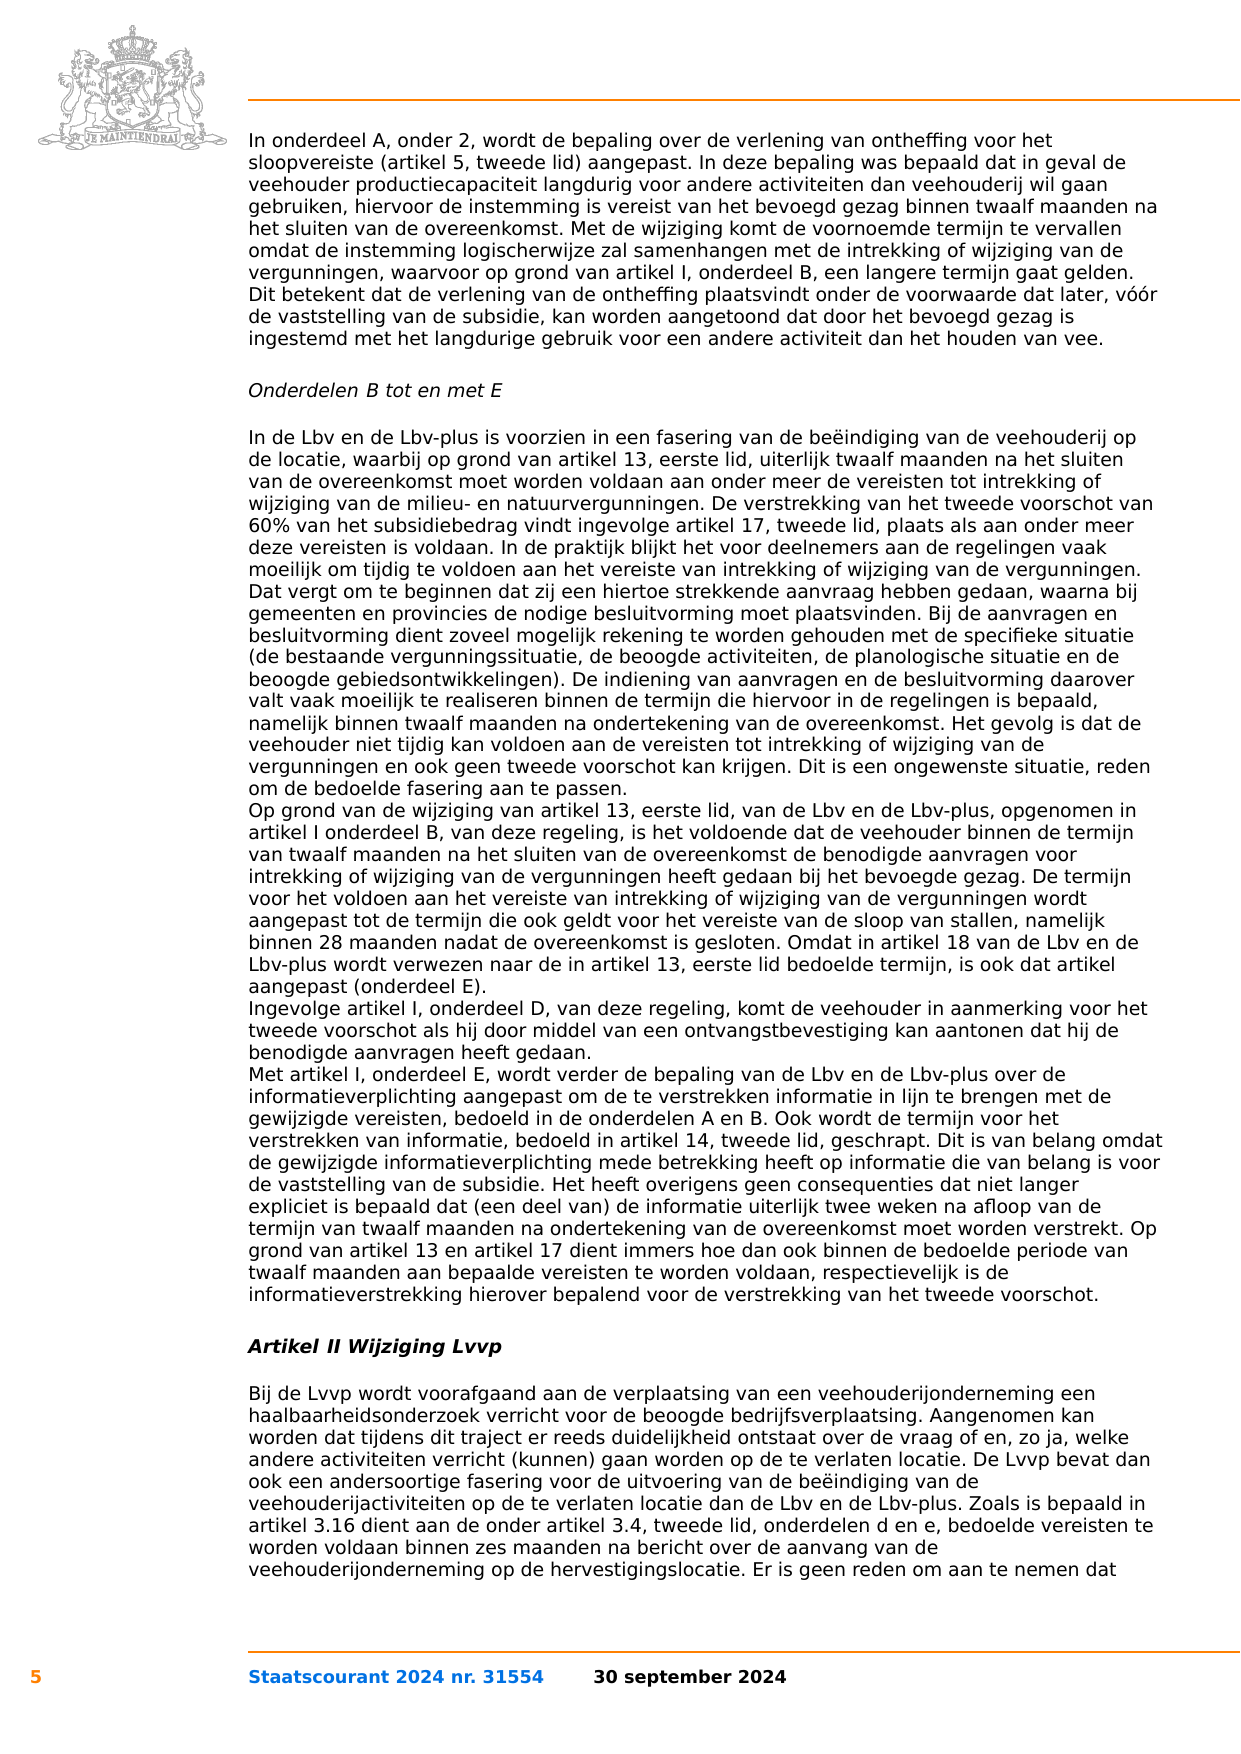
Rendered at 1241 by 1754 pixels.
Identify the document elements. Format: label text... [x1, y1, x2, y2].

text In onderdeel A, onder 2, wordt de bepaling over de verlening van ontheffing voor het sloopvereiste (artikel 5, tweede lid) aangepast. In deze bepaling was bepaald dat in geval de veehouder productiecapaciteit langdurig voor andere activiteiten dan veehouderij wil gaan gebruiken, hiervoor de instemming is vereist van het bevoegd gezag binnen twaalf maanden na het sluiten van de overeenkomst. Met de wijziging komt de voornoemde termijn te vervallen omdat de instemming logischerwijze zal samenhangen met de intrekking of wijziging van de vergunningen, waarvoor op grond van artikel I, onderdeel B, een langere termijn gaat gelden. Dit betekent dat de verlening van de ontheffing plaatsvindt onder de voorwaarde dat later, vóór de vaststelling van de subsidie, kan worden aangetoond dat door het bevoegd gezag is ingestemd met het langdurige gebruik voor een andere activiteit dan het houden van vee. [248, 130, 1163, 350]
picture [38, 25, 227, 150]
text Ingevolge artikel I, onderdeel D, van deze regeling, komt de veehouder in aanmerking voor het tweede voorschot als hij door middel van een ontvangstbevestiging kan aantonen dat hij de benodigde aanvragen heeft gedaan. [248, 998, 1163, 1064]
subtitle Artikel II Wijziging Lvvp [248, 1336, 1163, 1358]
text In de Lbv en de Lbv-plus is voorzien in een fasering van de beëindiging van de veehouderij op de locatie, waarbij op grond van artikel 13, eerste lid, uiterlijk twaalf maanden na het sluiten van de overeenkomst moet worden voldaan aan onder meer de vereisten tot intrekking of wijziging van de milieu- en natuurvergunningen. De verstrekking van het tweede voorschot van 60% van het subsidiebedrag vindt ingevolge artikel 17, tweede lid, plaats als aan onder meer deze vereisten is voldaan. In de praktijk blijkt het voor deelnemers aan de regelingen vaak moeilijk om tijdig te voldoen aan het vereiste van intrekking of wijziging van de vergunningen. Dat vergt om te beginnen dat zij een hiertoe strekkende aanvraag hebben gedaan, waarna bij gemeenten en provincies de nodige besluitvorming moet plaatsvinden. Bij de aanvragen en besluitvorming dient zoveel mogelijk rekening te worden gehouden met de specifieke situatie (de bestaande vergunningssituatie, de beoogde activiteiten, de planologische situatie en de beoogde gebiedsontwikkelingen). De indiening van aanvragen en de besluitvorming daarover valt vaak moeilijk te realiseren binnen de termijn die hiervoor in de regelingen is bepaald, namelijk binnen twaalf maanden na ondertekening van de overeenkomst. Het gevolg is dat de veehouder niet tijdig kan voldoen aan de vereisten tot intrekking of wijziging van de vergunningen en ook geen tweede voorschot kan krijgen. Dit is een ongewenste situatie, reden om de bedoelde fasering aan te passen. [248, 427, 1163, 800]
text Bij de Lvvp wordt voorafgaand aan de verplaatsing van een veehouderijonderneming een haalbaarheidsonderzoek verricht voor de beoogde bedrijfsverplaatsing. Aangenomen kan worden dat tijdens dit traject er reeds duidelijkheid ontstaat over de vraag of en, zo ja, welke andere activiteiten verricht (kunnen) gaan worden op de te verlaten locatie. De Lvvp bevat dan ook een andersoortige fasering voor de uitvoering van de beëindiging van de veehouderijactiviteiten op de te verlaten locatie dan de Lbv en de Lbv-plus. Zoals is bepaald in artikel 3.16 dient aan de onder artikel 3.4, tweede lid, onderdelen d en e, bedoelde vereisten te worden voldaan binnen zes maanden na bericht over de aanvang van de veehouderijonderneming op de hervestigingslocatie. Er is geen reden om aan te nemen dat [248, 1383, 1163, 1581]
text Op grond van de wijziging van artikel 13, eerste lid, van de Lbv en de Lbv-plus, opgenomen in artikel I onderdeel B, van deze regeling, is het voldoende dat de veehouder binnen de termijn van twaalf maanden na het sluiten van de overeenkomst de benodigde aanvragen voor intrekking of wijziging van de vergunningen heeft gedaan bij het bevoegde gezag. De termijn voor het voldoen aan het vereiste van intrekking of wijziging van de vergunningen wordt aangepast tot de termijn die ook geldt voor het vereiste van de sloop van stallen, namelijk binnen 28 maanden nadat de overeenkomst is gesloten. Omdat in artikel 18 van de Lbv en de Lbv-plus wordt verwezen naar de in artikel 13, eerste lid bedoelde termijn, is ook dat artikel aangepast (onderdeel E). [248, 800, 1163, 998]
text Met artikel I, onderdeel E, wordt verder de bepaling van de Lbv en de Lbv-plus over de informatieverplichting aangepast om de te verstrekken informatie in lijn te brengen met de gewijzigde vereisten, bedoeld in de onderdelen A en B. Ook wordt de termijn voor het verstrekken van informatie, bedoeld in artikel 14, tweede lid, geschrapt. Dit is van belang omdat de gewijzigde informatieverplichting mede betrekking heeft op informatie die van belang is voor de vaststelling van de subsidie. Het heeft overigens geen consequenties dat niet langer expliciet is bepaald dat (een deel van) de informatie uiterlijk twee weken na afloop van de termijn van twaalf maanden na ondertekening van de overeenkomst moet worden verstrekt. Op grond van artikel 13 en artikel 17 dient immers hoe dan ook binnen de bedoelde periode van twaalf maanden aan bepaalde vereisten te worden voldaan, respectievelijk is de informatieverstrekking hierover bepalend voor de verstrekking van het tweede voorschot. [248, 1064, 1163, 1306]
subtitle Onderdelen B tot en met E [248, 380, 1163, 402]
